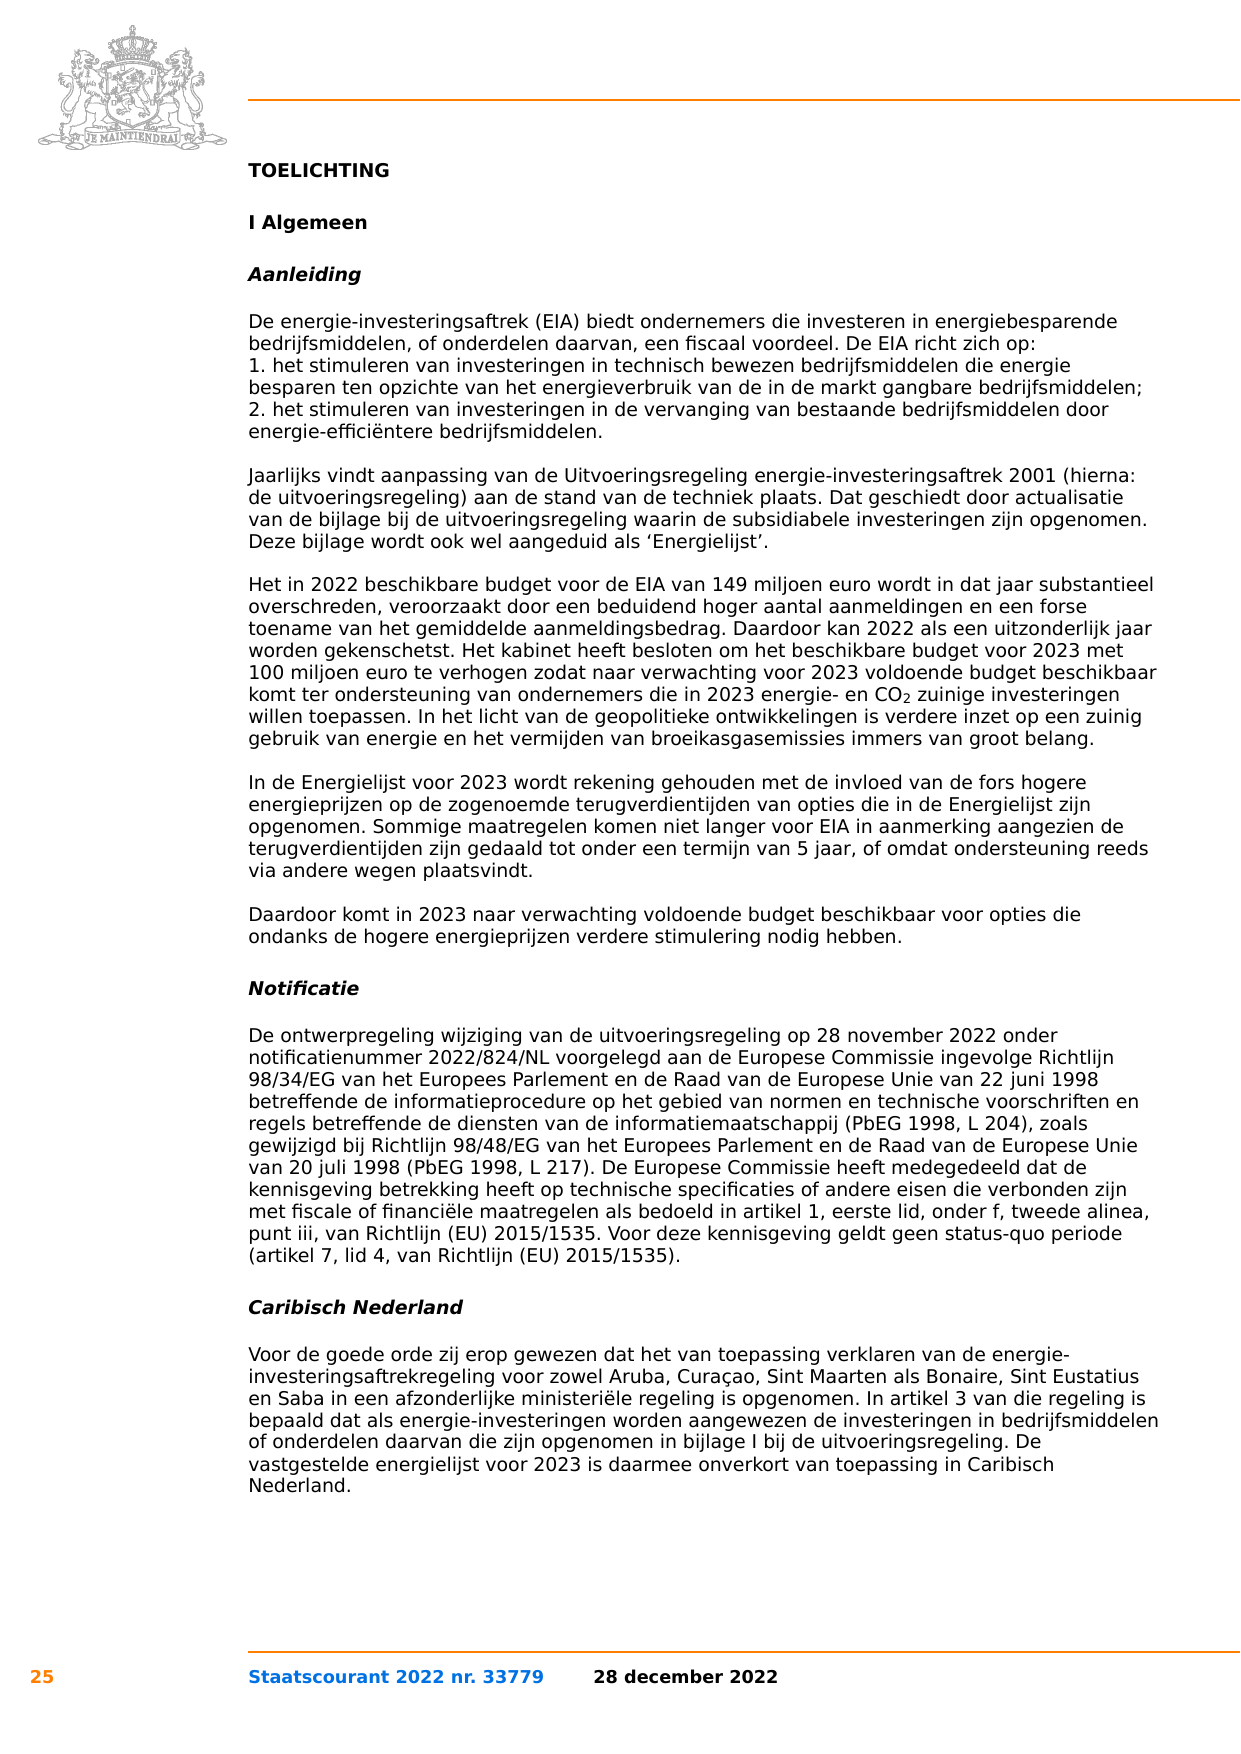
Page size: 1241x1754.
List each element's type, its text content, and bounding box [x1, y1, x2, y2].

subtitle TOELICHTING [248, 160, 1163, 182]
subtitle Notificatie [248, 978, 1163, 1000]
text Daardoor komt in 2023 naar verwachting voldoende budget beschikbaar voor opties die ondanks de hogere energieprijzen verdere stimulering nodig hebben. [248, 904, 1163, 948]
text 2. het stimuleren van investeringen in de vervanging van bestaande bedrijfsmiddelen door energie-efficiëntere bedrijfsmiddelen. [248, 399, 1163, 443]
picture [38, 25, 227, 150]
text Jaarlijks vindt aanpassing van de Uitvoeringsregeling energie-investeringsaftrek 2001 (hierna: de uitvoeringsregeling) aan de stand van de techniek plaats. Dat geschiedt door actualisatie van de bijlage bij de uitvoeringsregeling waarin de subsidiabele investeringen zijn opgenomen. Deze bijlage wordt ook wel aangeduid als ‘Energielijst’. [248, 464, 1163, 552]
text In de Energielijst voor 2023 wordt rekening gehouden met de invloed van de fors hogere energieprijzen op de zogenoemde terugverdientijden van opties die in de Energielijst zijn opgenomen. Sommige maatregelen komen niet langer voor EIA in aanmerking aangezien de terugverdientijden zijn gedaald tot onder een termijn van 5 jaar, of omdat ondersteuning reeds via andere wegen plaatsvindt. [248, 772, 1163, 882]
text Het in 2022 beschikbare budget voor de EIA van 149 miljoen euro wordt in dat jaar substantieel overschreden, veroorzaakt door een beduidend hoger aantal aanmeldingen en een forse toename van het gemiddelde aanmeldingsbedrag. Daardoor kan 2022 als een uitzonderlijk jaar worden gekenschetst. Het kabinet heeft besloten om het beschikbare budget voor 2023 met 100 miljoen euro te verhogen zodat naar verwachting voor 2023 voldoende budget beschikbaar komt ter ondersteuning van ondernemers die in 2023 energie- en CO2 zuinige investeringen willen toepassen. In het licht van de geopolitieke ontwikkelingen is verdere inzet op een zuinig gebruik van energie en het vermijden van broeikasgasemissies immers van groot belang. [248, 574, 1163, 750]
text De energie-investeringsaftrek (EIA) biedt ondernemers die investeren in energiebesparende bedrijfsmiddelen, of onderdelen daarvan, een fiscaal voordeel. De EIA richt zich op: [248, 311, 1163, 355]
subtitle I Algemeen [248, 212, 1163, 234]
subtitle Caribisch Nederland [248, 1297, 1163, 1318]
text 1. het stimuleren van investeringen in technisch bewezen bedrijfsmiddelen die energie besparen ten opzichte van het energieverbruik van de in de markt gangbare bedrijfsmiddelen; [248, 355, 1163, 399]
subtitle Aanleiding [248, 264, 1163, 286]
text Voor de goede orde zij erop gewezen dat het van toepassing verklaren van de energie-investeringsaftrekregeling voor zowel Aruba, Curaçao, Sint Maarten als Bonaire, Sint Eustatius en Saba in een afzonderlijke ministeriële regeling is opgenomen. In artikel 3 van die regeling is bepaald dat als energie-investeringen worden aangewezen de investeringen in bedrijfsmiddelen of onderdelen daarvan die zijn opgenomen in bijlage I bij de uitvoeringsregeling. De vastgestelde energielijst voor 2023 is daarmee onverkort van toepassing in Caribisch Nederland. [248, 1343, 1163, 1497]
text De ontwerpregeling wijziging van de uitvoeringsregeling op 28 november 2022 onder notificatienummer 2022/824/NL voorgelegd aan de Europese Commissie ingevolge Richtlijn 98/34/EG van het Europees Parlement en de Raad van de Europese Unie van 22 juni 1998 betreffende de informatieprocedure op het gebied van normen en technische voorschriften en regels betreffende de diensten van de informatiemaatschappij (PbEG 1998, L 204), zoals gewijzigd bij Richtlijn 98/48/EG van het Europees Parlement en de Raad van de Europese Unie van 20 juli 1998 (PbEG 1998, L 217). De Europese Commissie heeft medegedeeld dat de kennisgeving betrekking heeft op technische specificaties of andere eisen die verbonden zijn met fiscale of financiële maatregelen als bedoeld in artikel 1, eerste lid, onder f, tweede alinea, punt iii, van Richtlijn (EU) 2015/1535. Voor deze kennisgeving geldt geen status-quo periode (artikel 7, lid 4, van Richtlijn (EU) 2015/1535). [248, 1025, 1163, 1267]
